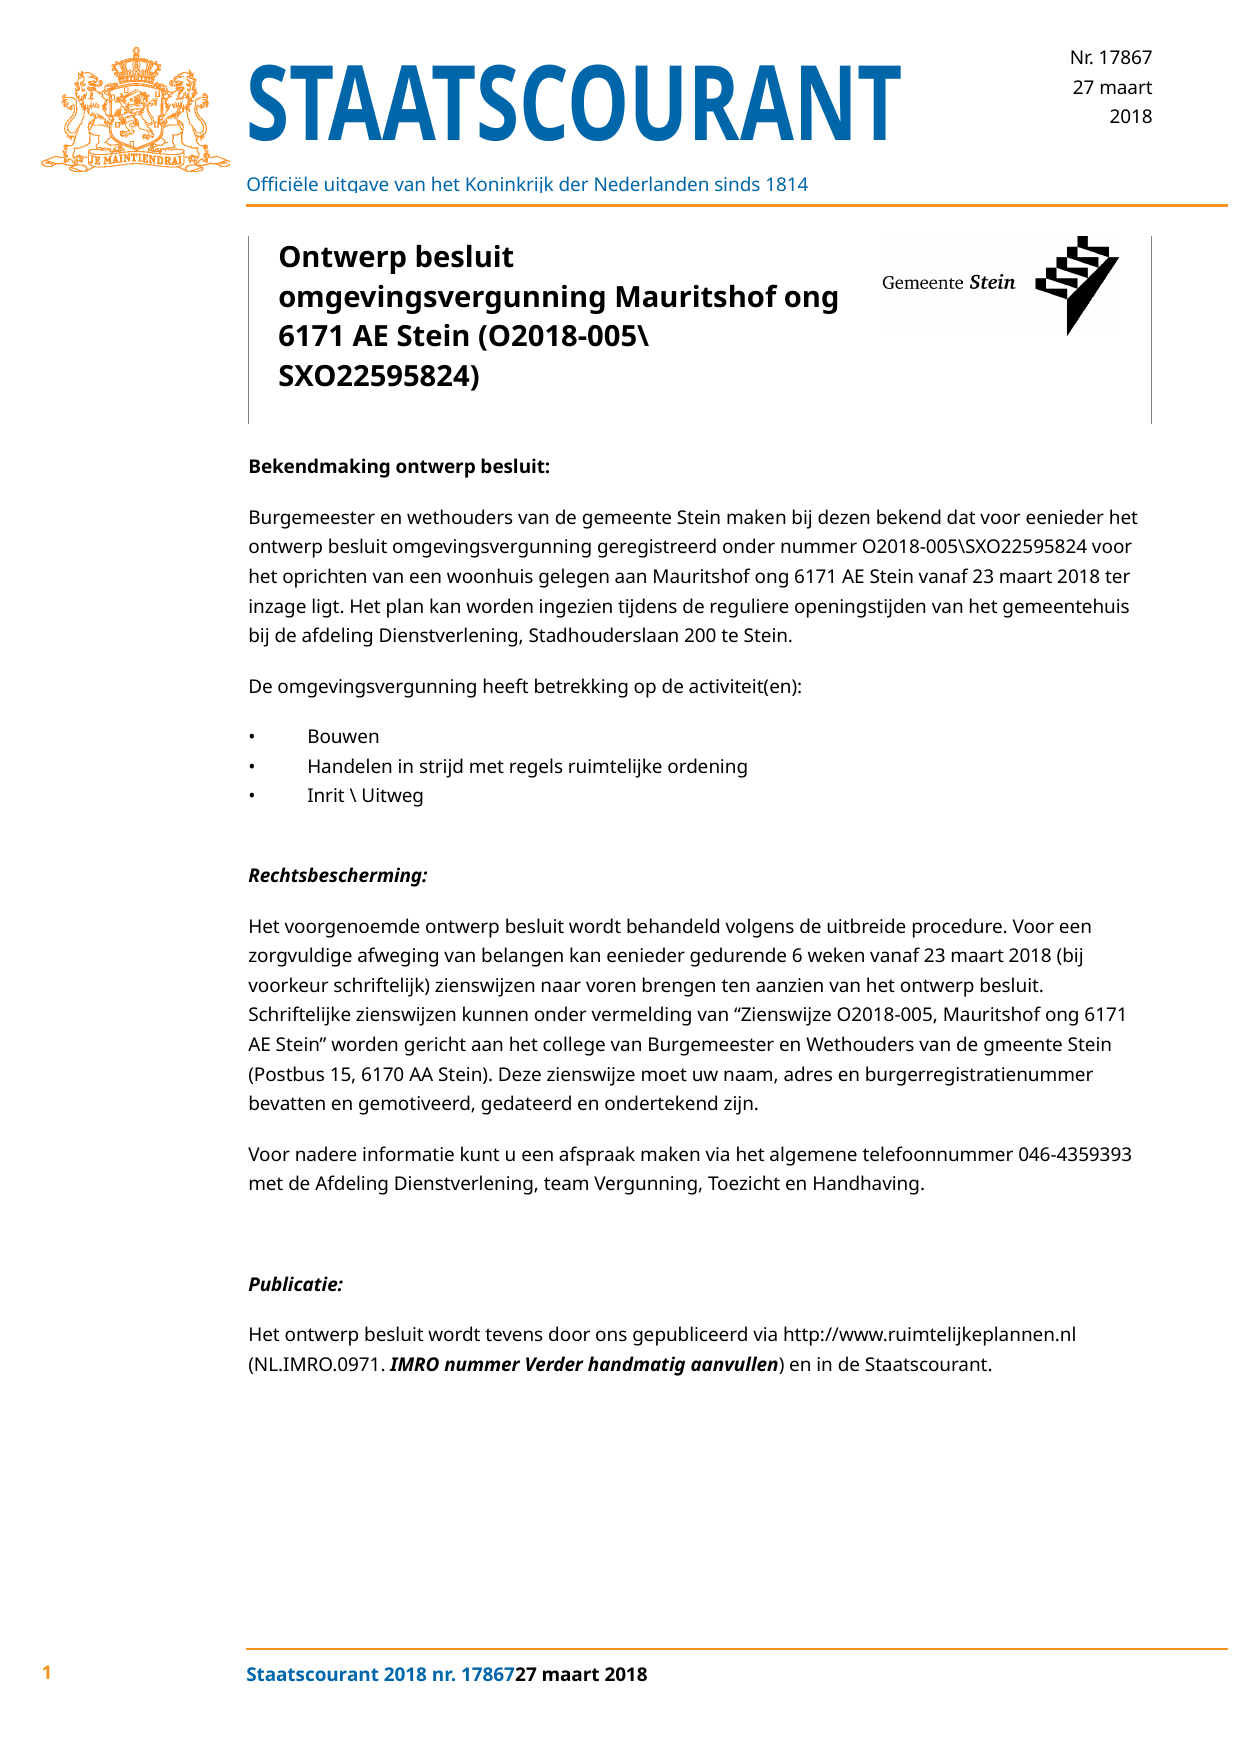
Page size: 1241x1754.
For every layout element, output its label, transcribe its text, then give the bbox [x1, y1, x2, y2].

list Inrit \ Uitweg [248, 782, 1152, 808]
text Burgemeester en wethouders van de gemeente Stein maken bij dezen bekend dat voor eenieder het ontwerp besluit omgevingsvergunning geregistreerd onder nummer O2018-005\SXO22595824 voor het oprichten van een woonhuis gelegen aan Mauritshof ong 6171 AE Stein vanaf 23 maart 2018 ter inzage ligt. Het plan kan worden ingezien tijdens de reguliere openingstijden van het gemeentehuis bij de afdeling Dienstverlening, Stadhouderslaan 200 te Stein. [248, 504, 1152, 648]
text Het voorgenoemde ontwerp besluit wordt behandeld volgens de uitbreide procedure. Voor een zorgvuldige afweging van belangen kan eenieder gedurende 6 weken vanaf 23 maart 2018 (bij voorkeur schriftelijk) zienswijzen naar voren brengen ten aanzien van het ontwerp besluit. Schriftelijke zienswijzen kunnen onder vermelding van “Zienswijze O2018-005, Mauritshof ong 6171 AE Stein” worden gericht aan het college van Burgemeester en Wethouders van de gmeente Stein (Postbus 15, 6170 AA Stein). Deze zienswijze moet uw naam, adres en burgerregistratienummer bevatten en gemotiveerd, gedateerd en ondertekend zijn. [248, 913, 1152, 1116]
picture [882, 236, 1119, 336]
text Voor nadere informatie kunt u een afspraak maken via het algemene telefoonnummer 046-4359393 met de Afdeling Dienstverlening, team Vergunning, Toezicht en Handhaving. [248, 1141, 1152, 1196]
text De omgevingsvergunning heeft betrekking op de activiteit(en): [248, 673, 1152, 698]
table_header Ontwerp besluit omgevingsvergunning Mauritshof ong 6171 AE Stein (O2018-005\SXO22595824) [249, 236, 850, 424]
table_header [850, 236, 1151, 424]
list Bouwen [248, 723, 1152, 749]
text Rechtsbescherming: [248, 862, 1152, 888]
list Handelen in strijd met regels ruimtelijke ordening [248, 753, 1152, 778]
picture [41, 47, 231, 172]
text Publicatie: [248, 1271, 1152, 1297]
text Het ontwerp besluit wordt tevens door ons gepubliceerd via http://www.ruimtelijkeplannen.nl (NL.IMRO.0971. IMRO nummer Verder handmatig aanvullen) en in de Staatscourant. [248, 1322, 1152, 1377]
text Bekendmaking ontwerp besluit: [248, 454, 1152, 479]
